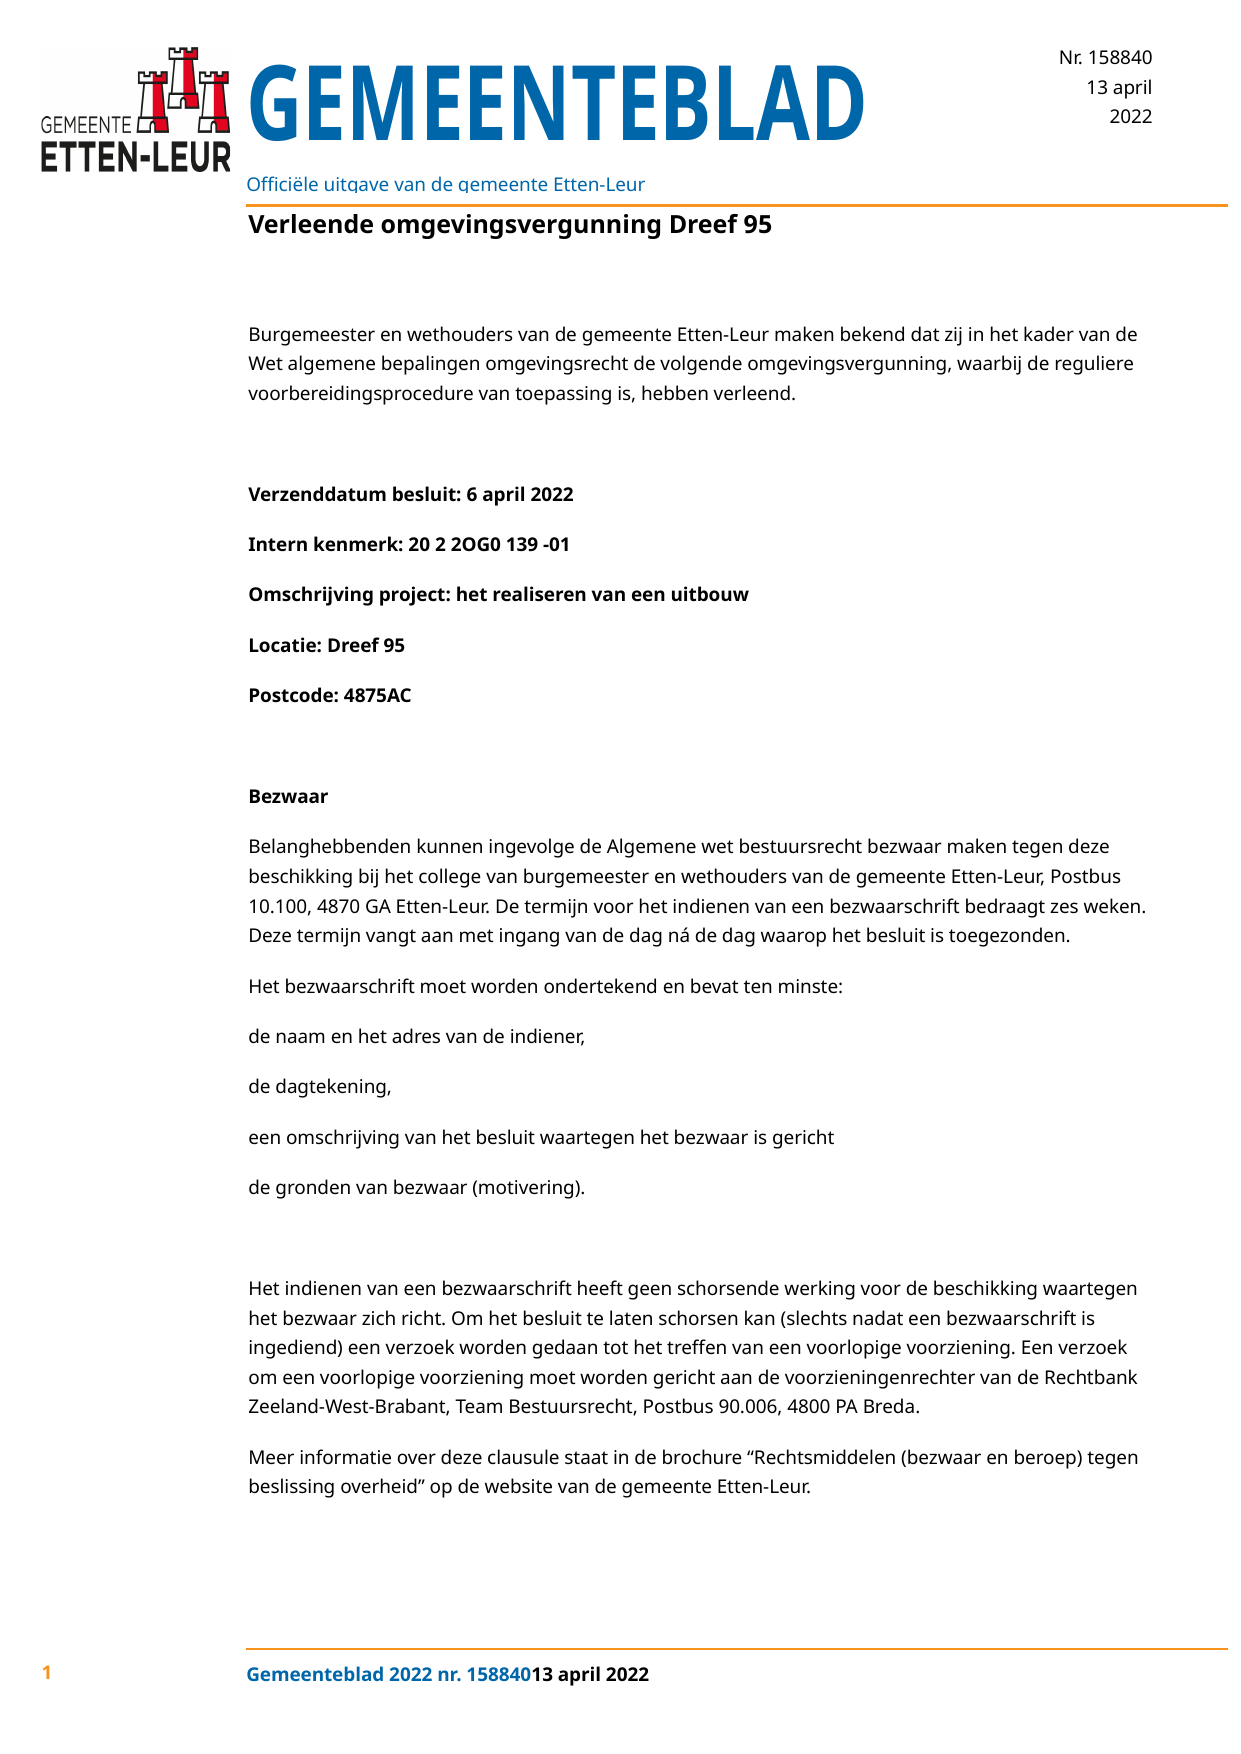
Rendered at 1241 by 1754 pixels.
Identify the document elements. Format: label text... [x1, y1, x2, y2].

text Verleende omgevingsvergunning Dreef 95 [248, 207, 1152, 241]
text Het bezwaarschrift moet worden ondertekend en bevat ten minste: [248, 973, 1152, 998]
text Bezwaar [248, 783, 1152, 809]
text de naam en het adres van de indiener, [248, 1023, 1152, 1049]
text Het indienen van een bezwaarschrift heeft geen schorsende werking voor de beschikking waartegen het bezwaar zich richt. Om het besluit te laten schorsen kan (slechts nadat een bezwaarschrift is ingediend) een verzoek worden gedaan tot het treffen van een voorlopige voorziening. Een verzoek om een voorlopige voorziening moet worden gericht aan de voorzieningenrechter van de Rechtbank Zeeland-West-Brabant, Team Bestuursrecht, Postbus 90.006, 4800 PA Breda. [248, 1275, 1152, 1419]
text de dagtekening, [248, 1074, 1152, 1099]
text de gronden van bezwaar (motivering). [248, 1174, 1152, 1200]
text Intern kenmerk: 20 2 2OG0 139 -01 [248, 531, 1152, 557]
text Meer informatie over deze clausule staat in de brochure “Rechtsmiddelen (bezwaar en beroep) tegen beslissing overheid” op de website van de gemeente Etten-Leur. [248, 1444, 1152, 1499]
text Verzenddatum besluit: 6 april 2022 [248, 481, 1152, 506]
text Postcode: 4875AC [248, 682, 1152, 708]
text Burgemeester en wethouders van de gemeente Etten-Leur maken bekend dat zij in het kader van de Wet algemene bepalingen omgevingsrecht de volgende omgevingsvergunning, waarbij de reguliere voorbereidingsprocedure van toepassing is, hebben verleend. [248, 321, 1152, 406]
text Belanghebbenden kunnen ingevolge de Algemene wet bestuursrecht bezwaar maken tegen deze beschikking bij het college van burgemeester en wethouders van de gemeente Etten-Leur, Postbus 10.100, 4870 GA Etten-Leur. De termijn voor het indienen van een bezwaarschrift bedraagt zes weken. Deze termijn vangt aan met ingang van de dag ná de dag waarop het besluit is toegezonden. [248, 834, 1152, 948]
text een omschrijving van het besluit waartegen het bezwaar is gericht [248, 1124, 1152, 1150]
picture [41, 47, 231, 172]
text Omschrijving project: het realiseren van een uitbouw [248, 582, 1152, 607]
text Locatie: Dreef 95 [248, 632, 1152, 658]
